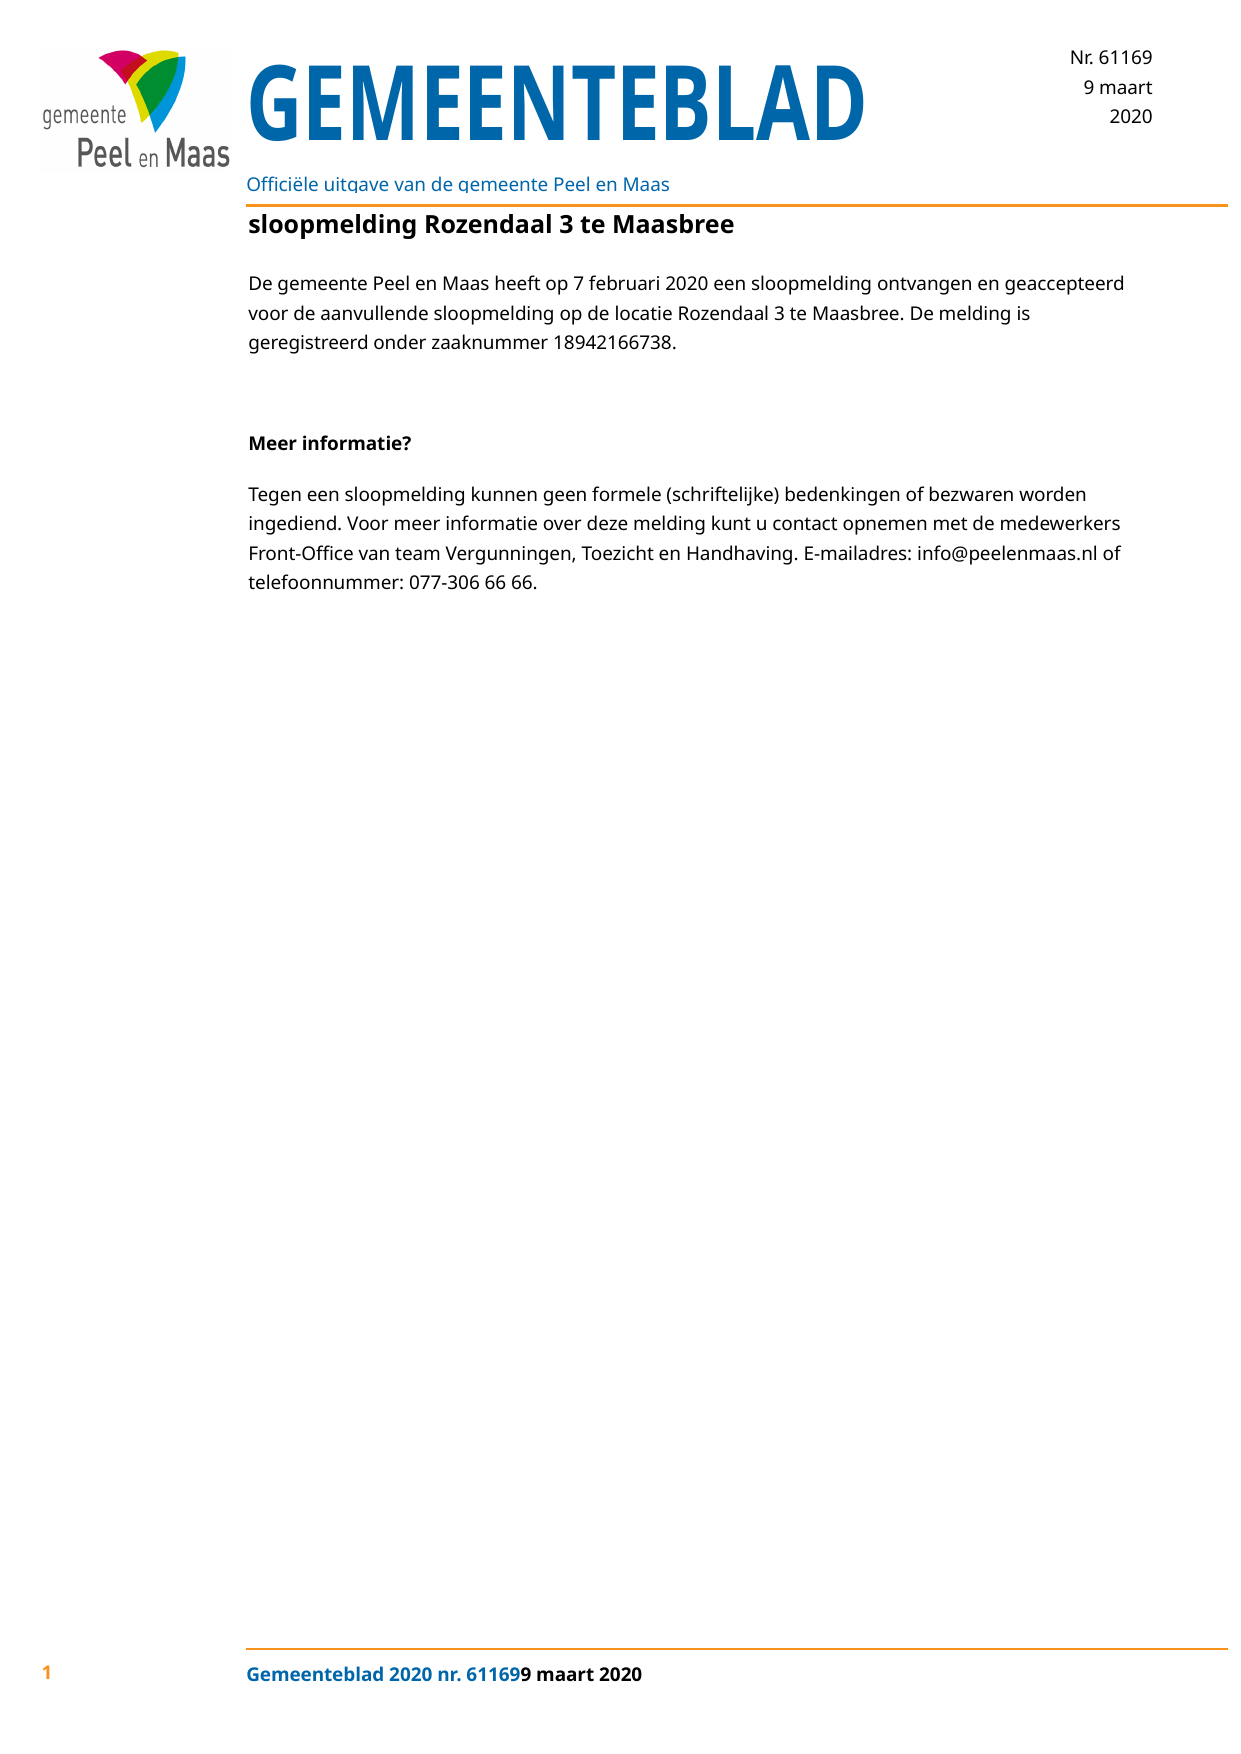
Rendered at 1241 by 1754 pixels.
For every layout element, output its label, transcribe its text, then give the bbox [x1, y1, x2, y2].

text De gemeente Peel en Maas heeft op 7 februari 2020 een sloopmelding ontvangen en geaccepteerd voor de aanvullende sloopmelding op de locatie Rozendaal 3 te Maasbree. De melding is geregistreerd onder zaaknummer 18942166738. [248, 270, 1152, 355]
text Meer informatie? [248, 430, 1152, 456]
text sloopmelding Rozendaal 3 te Maasbree [248, 207, 1152, 241]
text Tegen een sloopmelding kunnen geen formele (schriftelijke) bedenkingen of bezwaren worden ingediend. Voor meer informatie over deze melding kunt u contact opnemen met de medewerkers Front-Office van team Vergunningen, Toezicht en Handhaving. E-mailadres: info@peelenmaas.nl of telefoonnummer: 077-306 66 66. [248, 481, 1152, 595]
picture [41, 47, 231, 172]
